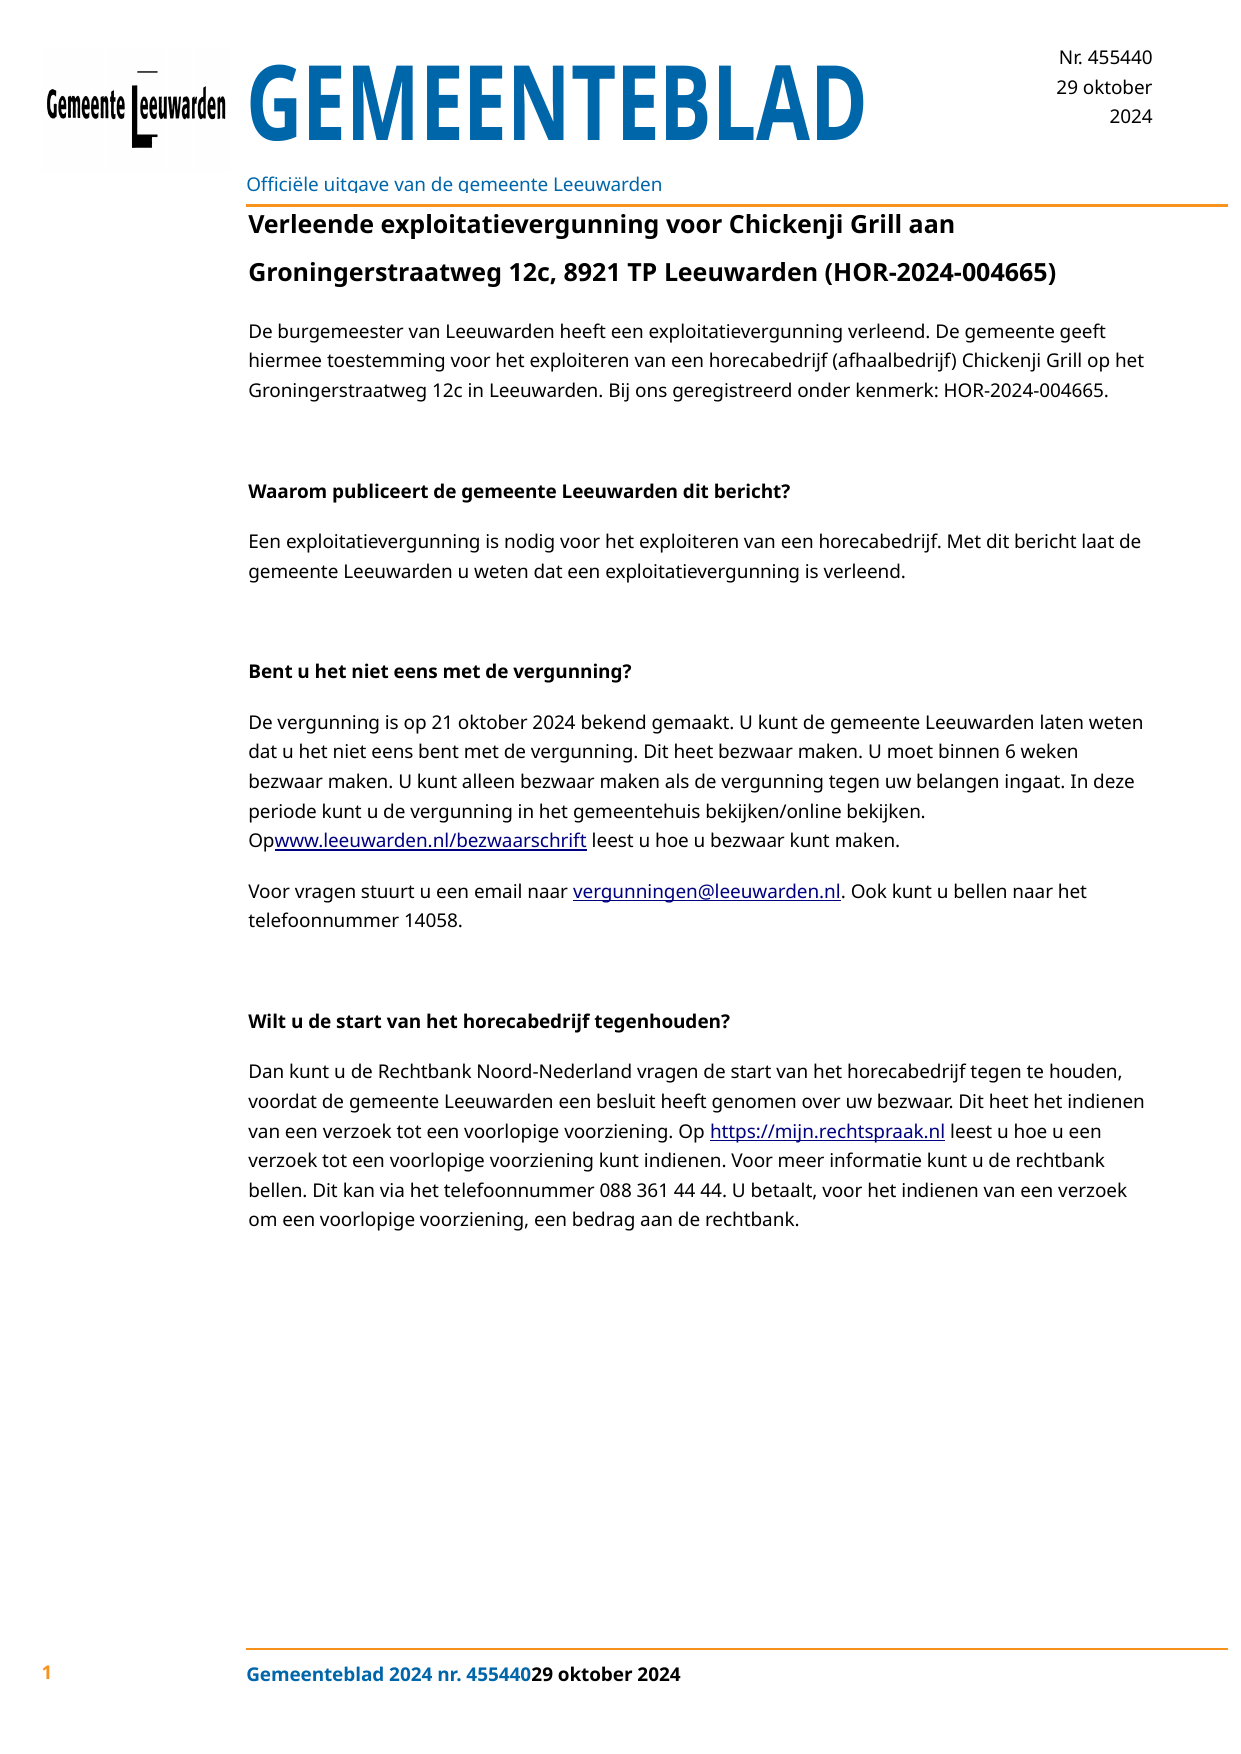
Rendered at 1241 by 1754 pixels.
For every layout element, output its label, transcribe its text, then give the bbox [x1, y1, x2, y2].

text Wilt u de start van het horecabedrijf tegenhouden? [248, 1008, 1152, 1034]
picture [41, 47, 231, 172]
text Verleende exploitatievergunning voor Chickenji Grill aan Groningerstraatweg 12c, 8921 TP Leeuwarden (HOR-2024-004665) [248, 207, 1152, 288]
text Waarom publiceert de gemeente Leeuwarden dit bericht? [248, 478, 1152, 504]
text Dan kunt u de Rechtbank Noord-Nederland vragen de start van het horecabedrijf tegen te houden, voordat de gemeente Leeuwarden een besluit heeft genomen over uw bezwaar. Dit heet het indienen van een verzoek tot een voorlopige voorziening. Op https://mijn.rechtspraak.nl leest u hoe u een verzoek tot een voorlopige voorziening kunt indienen. Voor meer informatie kunt u de rechtbank bellen. Dit kan via het telefoonnummer 088 361 44 44. U betaalt, voor het indienen van een verzoek om een voorlopige voorziening, een bedrag aan de rechtbank. [248, 1059, 1152, 1232]
text Voor vragen stuurt u een email naar vergunningen@leeuwarden.nl. Ook kunt u bellen naar het telefoonnummer 14058. [248, 878, 1152, 933]
text Bent u het niet eens met de vergunning? [248, 659, 1152, 684]
text Een exploitatievergunning is nodig voor het exploiteren van een horecabedrijf. Met dit bericht laat de gemeente Leeuwarden u weten dat een exploitatievergunning is verleend. [248, 528, 1152, 584]
text De burgemeester van Leeuwarden heeft een exploitatievergunning verleend. De gemeente geeft hiermee toestemming voor het exploiteren van een horecabedrijf (afhaalbedrijf) Chickenji Grill op het Groningerstraatweg 12c in Leeuwarden. Bij ons geregistreerd onder kenmerk: HOR-2024-004665. [248, 318, 1152, 403]
text De vergunning is op 21 oktober 2024 bekend gemaakt. U kunt de gemeente Leeuwarden laten weten dat u het niet eens bent met de vergunning. Dit heet bezwaar maken. U moet binnen 6 weken bezwaar maken. U kunt alleen bezwaar maken als de vergunning tegen uw belangen ingaat. In deze periode kunt u de vergunning in het gemeentehuis bekijken/online bekijken. Opwww.leeuwarden.nl/bezwaarschrift leest u hoe u bezwaar kunt maken. [248, 709, 1152, 853]
